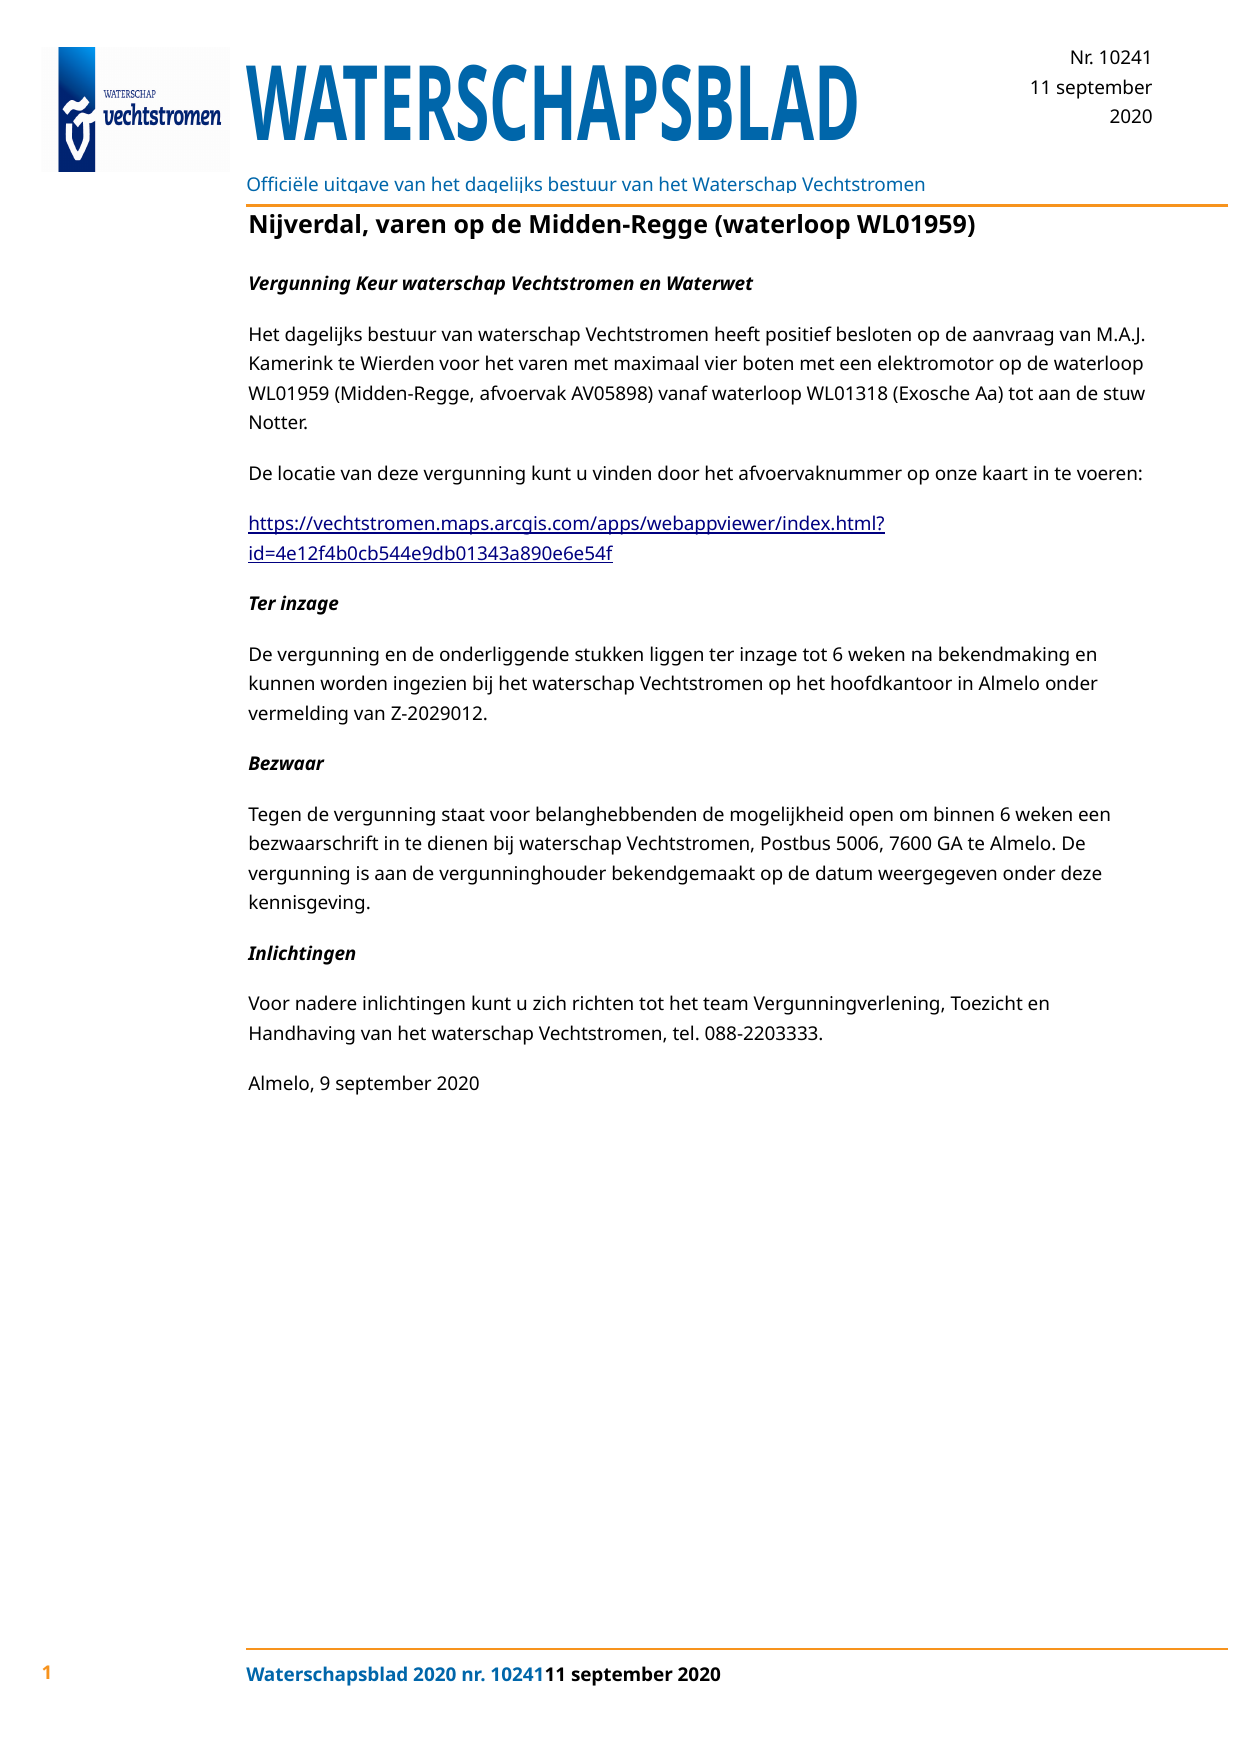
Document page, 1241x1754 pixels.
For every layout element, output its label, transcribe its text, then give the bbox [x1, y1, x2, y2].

text Tegen de vergunning staat voor belanghebbenden de mogelijkheid open om binnen 6 weken een bezwaarschrift in te dienen bij waterschap Vechtstromen, Postbus 5006, 7600 GA te Almelo. De vergunning is aan de vergunninghouder bekendgemaakt op de datum weergegeven onder deze kennisgeving. [248, 801, 1152, 915]
text Vergunning Keur waterschap Vechtstromen en Waterwet [248, 270, 1152, 296]
text Inlichtingen [248, 940, 1152, 966]
text Voor nadere inlichtingen kunt u zich richten tot het team Vergunningverlening, Toezicht en Handhaving van het waterschap Vechtstromen, tel. 088-2203333. [248, 990, 1152, 1046]
text https://vechtstromen.maps.arcgis.com/apps/webappviewer/index.html?id=4e12f4b0cb544e9db01343a890e6e54f [248, 510, 1152, 566]
text De vergunning en de onderliggende stukken liggen ter inzage tot 6 weken na bekendmaking en kunnen worden ingezien bij het waterschap Vechtstromen op het hoofdkantoor in Almelo onder vermelding van Z-2029012. [248, 641, 1152, 726]
text Bezwaar [248, 750, 1152, 776]
text Almelo, 9 september 2020 [248, 1070, 1152, 1096]
text Het dagelijks bestuur van waterschap Vechtstromen heeft positief besloten op de aanvraag van M.A.J. Kamerink te Wierden voor het varen met maximaal vier boten met een elektromotor op de waterloop WL01959 (Midden-Regge, afvoervak AV05898) vanaf waterloop WL01318 (Exosche Aa) tot aan de stuw Notter. [248, 321, 1152, 435]
text Nijverdal, varen op de Midden-Regge (waterloop WL01959) [248, 207, 1152, 241]
text De locatie van deze vergunning kunt u vinden door het afvoervaknummer op onze kaart in te voeren: [248, 460, 1152, 486]
picture [41, 47, 231, 172]
text Ter inzage [248, 590, 1152, 616]
